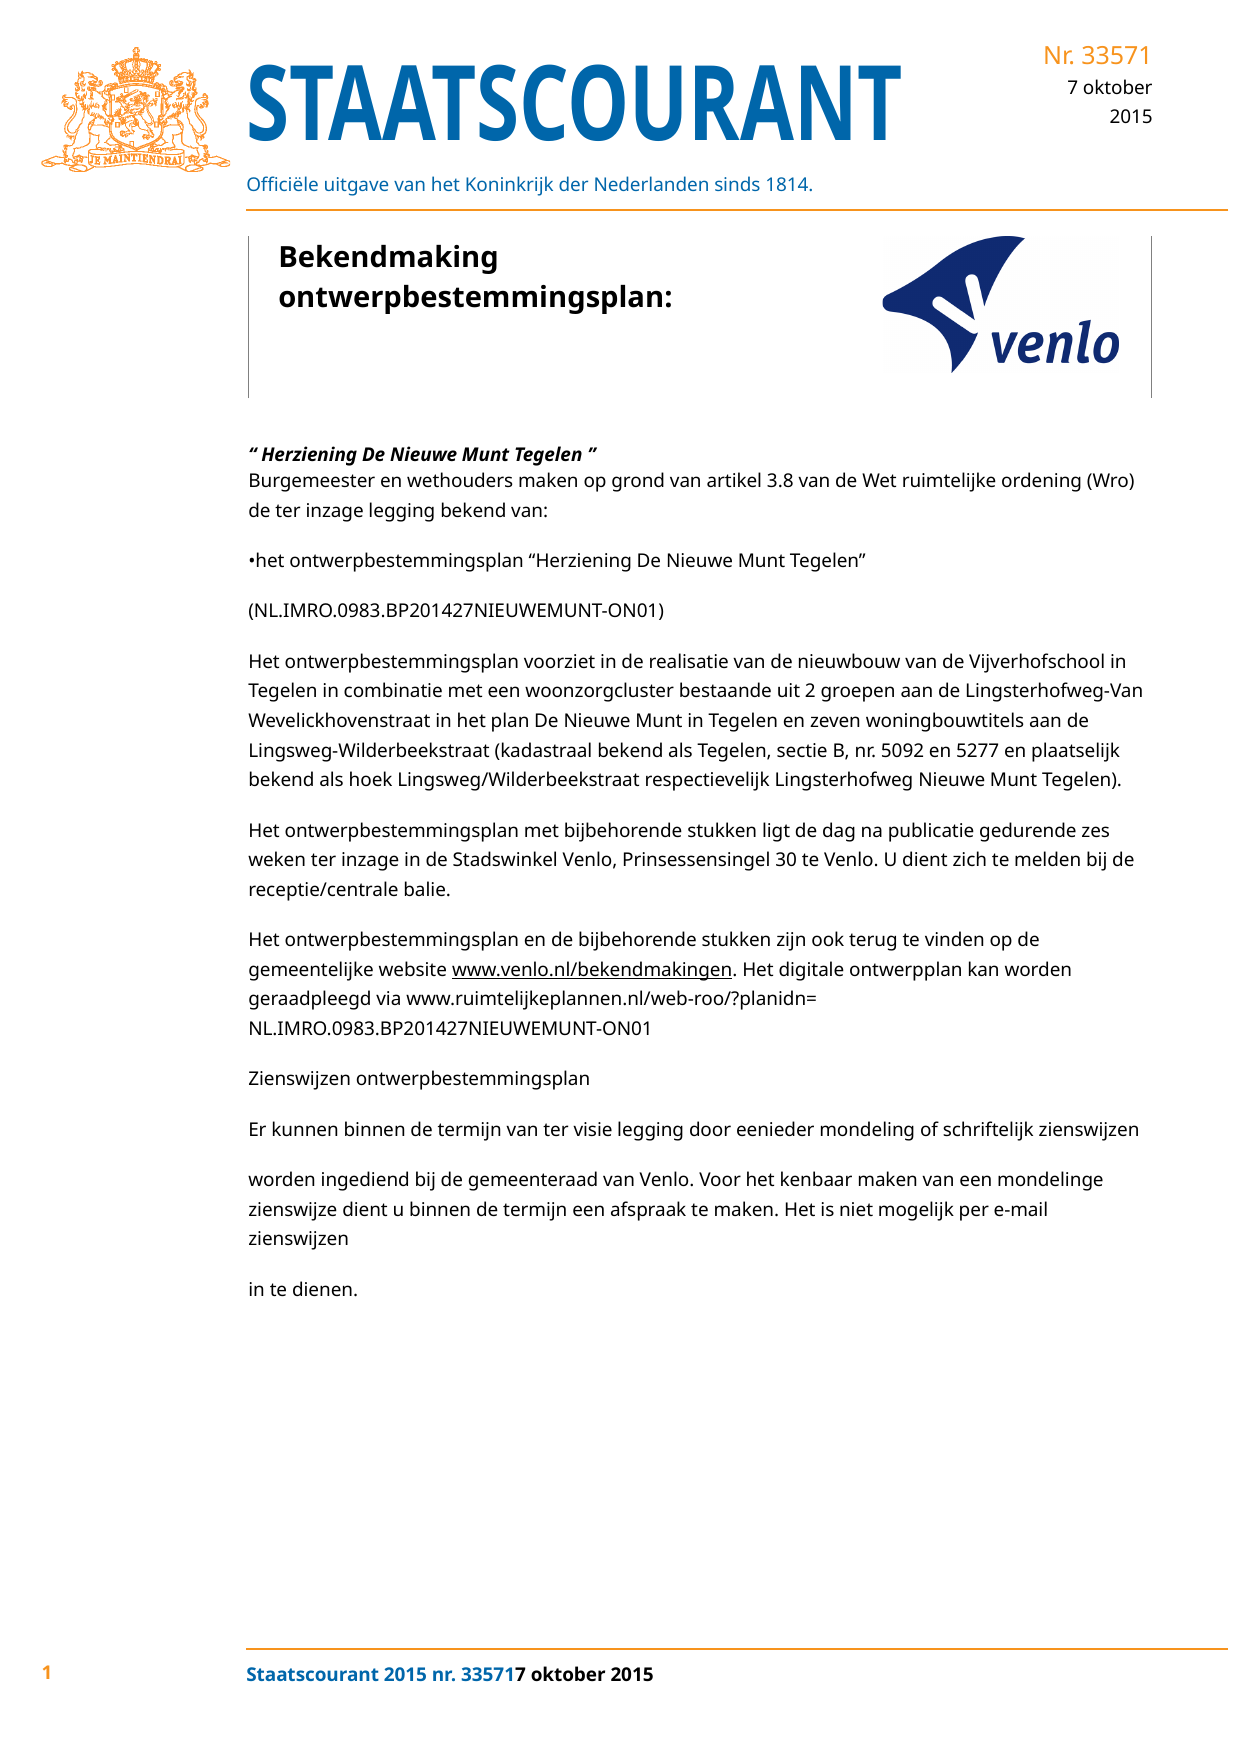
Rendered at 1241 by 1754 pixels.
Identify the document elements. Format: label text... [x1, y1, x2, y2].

text Er kunnen binnen de termijn van ter visie legging door eenieder mondeling of schriftelijk zienswijzen [248, 1116, 1152, 1142]
picture [882, 236, 1119, 373]
text in te dienen. [248, 1276, 1152, 1302]
text Zienswijzen ontwerpbestemmingsplan [248, 1066, 1152, 1091]
table_header Bekendmaking ontwerpbestemmingsplan: [249, 236, 850, 398]
text Het ontwerpbestemmingsplan met bijbehorende stukken ligt de dag na publicatie gedurende zes weken ter inzage in de Stadswinkel Venlo, Prinsessensingel 30 te Venlo. U dient zich te melden bij de receptie/centrale balie. [248, 817, 1152, 902]
text Burgemeester en wethouders maken op grond van artikel 3.8 van de Wet ruimtelijke ordening (Wro) de ter inzage legging bekend van: [248, 467, 1152, 522]
text •het ontwerpbestemmingsplan “Herziening De Nieuwe Munt Tegelen” [248, 547, 1152, 573]
text “ Herziening De Nieuwe Munt Tegelen ” [248, 441, 1152, 467]
text Het ontwerpbestemmingsplan voorziet in de realisatie van de nieuwbouw van de Vijverhofschool in Tegelen in combinatie met een woonzorgcluster bestaande uit 2 groepen aan de Lingsterhofweg-Van Wevelickhovenstraat in het plan De Nieuwe Munt in Tegelen en zeven woningbouwtitels aan de Lingsweg-Wilderbeekstraat (kadastraal bekend als Tegelen, sectie B, nr. 5092 en 5277 en plaatselijk bekend als hoek Lingsweg/Wilderbeekstraat respectievelijk Lingsterhofweg Nieuwe Munt Tegelen). [248, 648, 1152, 792]
table_header [850, 236, 1151, 398]
text (NL.IMRO.0983.BP201427NIEUWEMUNT-ON01) [248, 598, 1152, 623]
text worden ingediend bij de gemeenteraad van Venlo. Voor het kenbaar maken van een mondelinge zienswijze dient u binnen de termijn een afspraak te maken. Het is niet mogelijk per e-mail zienswijzen [248, 1166, 1152, 1251]
picture [41, 47, 231, 172]
text Het ontwerpbestemmingsplan en de bijbehorende stukken zijn ook terug te vinden op de gemeentelijke website www.venlo.nl/bekendmakingen. Het digitale ontwerpplan kan worden geraadpleegd via www.ruimtelijkeplannen.nl/web-roo/?planidn= NL.IMRO.0983.BP201427NIEUWEMUNT-ON01 [248, 926, 1152, 1041]
